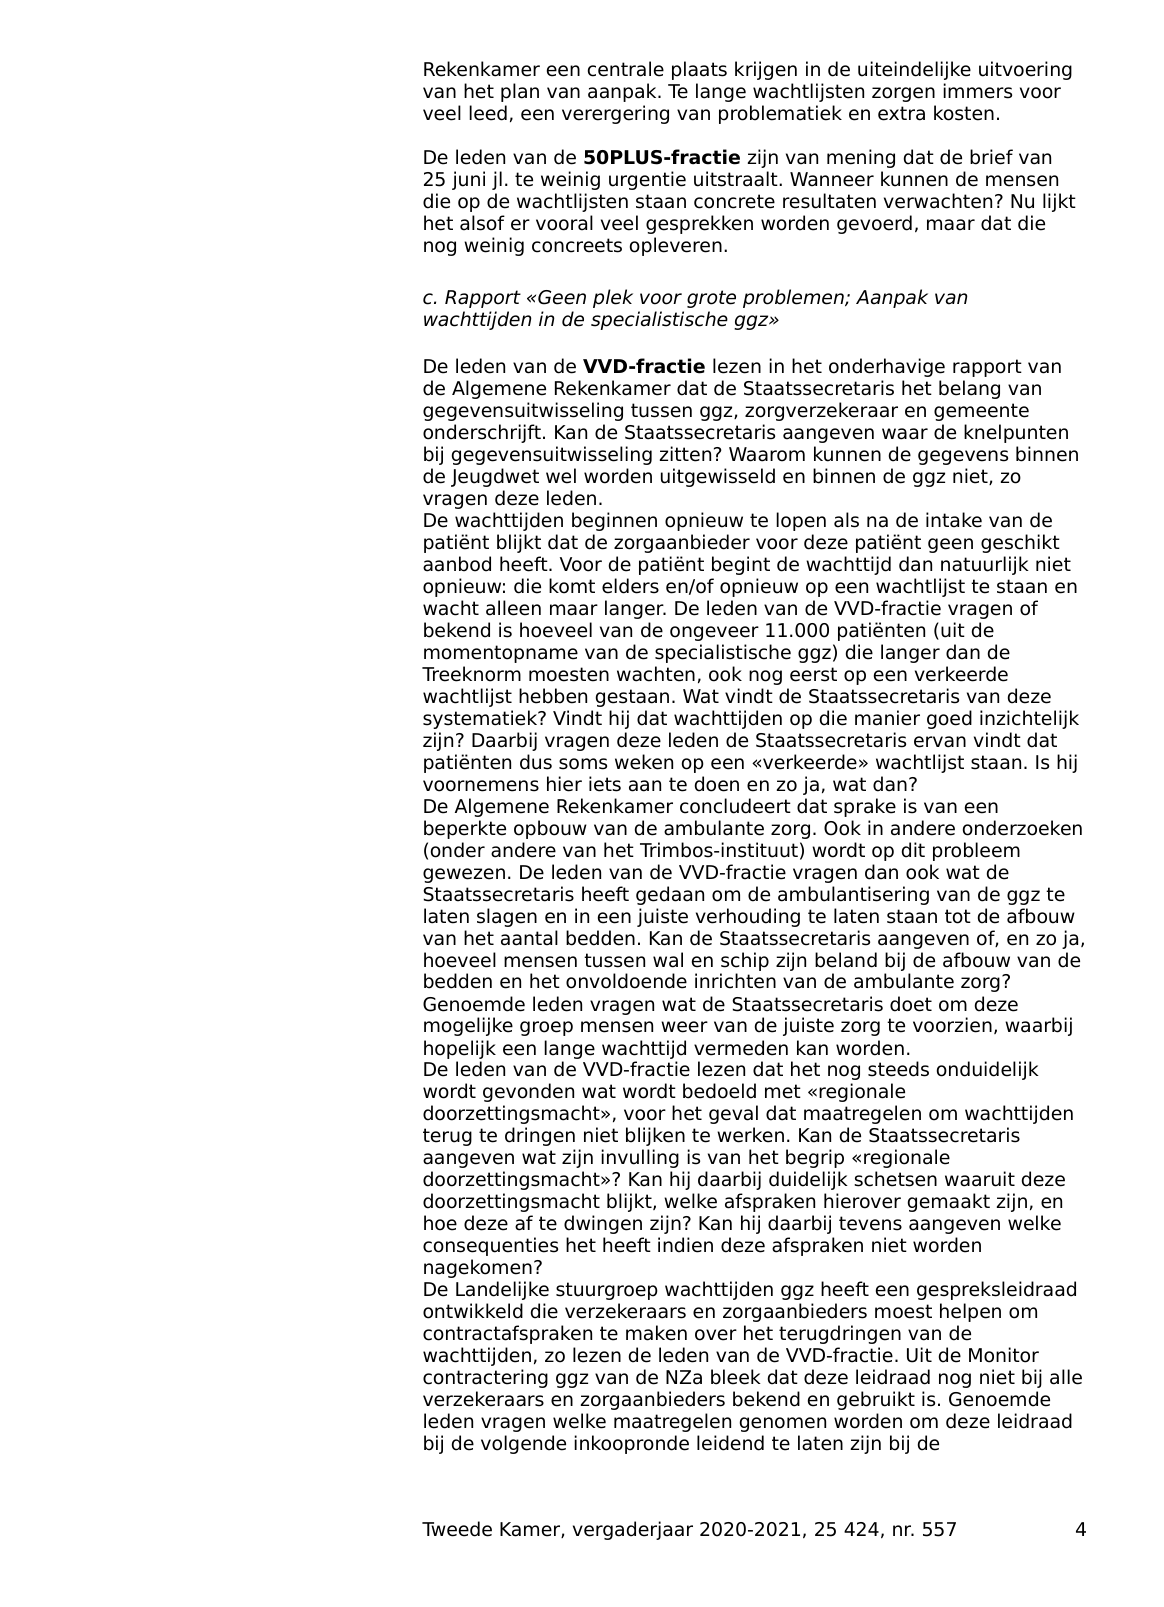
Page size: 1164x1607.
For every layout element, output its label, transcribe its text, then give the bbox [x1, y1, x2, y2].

text De wachttijden beginnen opnieuw te lopen als na de intake van de patiënt blijkt dat de zorgaanbieder voor deze patiënt geen geschikt aanbod heeft. Voor de patiënt begint de wachttijd dan natuurlijk niet opnieuw: die komt elders en/of opnieuw op een wachtlijst te staan en wacht alleen maar langer. De leden van de VVD-fractie vragen of bekend is hoeveel van de ongeveer 11.000 patiënten (uit de momentopname van de specialistische ggz) die langer dan de Treeknorm moesten wachten, ook nog eerst op een verkeerde wachtlijst hebben gestaan. Wat vindt de Staatssecretaris van deze systematiek? Vindt hij dat wachttijden op die manier goed inzichtelijk zijn? Daarbij vragen deze leden de Staatssecretaris ervan vindt dat patiënten dus soms weken op een «verkeerde» wachtlijst staan. Is hij voornemens hier iets aan te doen en zo ja, wat dan? [422, 510, 1087, 796]
text De leden van de VVD-fractie lezen in het onderhavige rapport van de Algemene Rekenkamer dat de Staatssecretaris het belang van gegevensuitwisseling tussen ggz, zorgverzekeraar en gemeente onderschrijft. Kan de Staatssecretaris aangeven waar de knelpunten bij gegevensuitwisseling zitten? Waarom kunnen de gegevens binnen de Jeugdwet wel worden uitgewisseld en binnen de ggz niet, zo vragen deze leden. [422, 356, 1087, 510]
text De Landelijke stuurgroep wachttijden ggz heeft een gespreksleidraad ontwikkeld die verzekeraars en zorgaanbieders moest helpen om contractafspraken te maken over het terugdringen van de wachttijden, zo lezen de leden van de VVD-fractie. Uit de Monitor contractering ggz van de NZa bleek dat deze leidraad nog niet bij alle verzekeraars en zorgaanbieders bekend en gebruikt is. Genoemde leden vragen welke maatregelen genomen worden om deze leidraad bij de volgende inkoopronde leidend te laten zijn bij de [422, 1279, 1087, 1455]
text De leden van de VVD-fractie lezen dat het nog steeds onduidelijk wordt gevonden wat wordt bedoeld met «regionale doorzettingsmacht», voor het geval dat maatregelen om wachttijden terug te dringen niet blijken te werken. Kan de Staatssecretaris aangeven wat zijn invulling is van het begrip «regionale doorzettingsmacht»? Kan hij daarbij duidelijk schetsen waaruit deze doorzettingsmacht blijkt, welke afspraken hierover gemaakt zijn, en hoe deze af te dwingen zijn? Kan hij daarbij tevens aangeven welke consequenties het heeft indien deze afspraken niet worden nagekomen? [422, 1059, 1087, 1279]
text De Algemene Rekenkamer concludeert dat sprake is van een beperkte opbouw van de ambulante zorg. Ook in andere onderzoeken (onder andere van het Trimbos-instituut) wordt op dit probleem gewezen. De leden van de VVD-fractie vragen dan ook wat de Staatssecretaris heeft gedaan om de ambulantisering van de ggz te laten slagen en in een juiste verhouding te laten staan tot de afbouw van het aantal bedden. Kan de Staatssecretaris aangeven of, en zo ja, hoeveel mensen tussen wal en schip zijn beland bij de afbouw van de bedden en het onvoldoende inrichten van de ambulante zorg? Genoemde leden vragen wat de Staatssecretaris doet om deze mogelijke groep mensen weer van de juiste zorg te voorzien, waarbij hopelijk een lange wachttijd vermeden kan worden. [422, 796, 1087, 1059]
subtitle c. Rapport «Geen plek voor grote problemen; Aanpak van wachttijden in de specialistische ggz» [422, 287, 1087, 331]
text Rekenkamer een centrale plaats krijgen in de uiteindelijke uitvoering van het plan van aanpak. Te lange wachtlijsten zorgen immers voor veel leed, een verergering van problematiek en extra kosten. [422, 59, 1087, 125]
text De leden van de 50PLUS-fractie zijn van mening dat de brief van 25 juni jl. te weinig urgentie uitstraalt. Wanneer kunnen de mensen die op de wachtlijsten staan concrete resultaten verwachten? Nu lijkt het alsof er vooral veel gesprekken worden gevoerd, maar dat die nog weinig concreets opleveren. [422, 147, 1087, 257]
